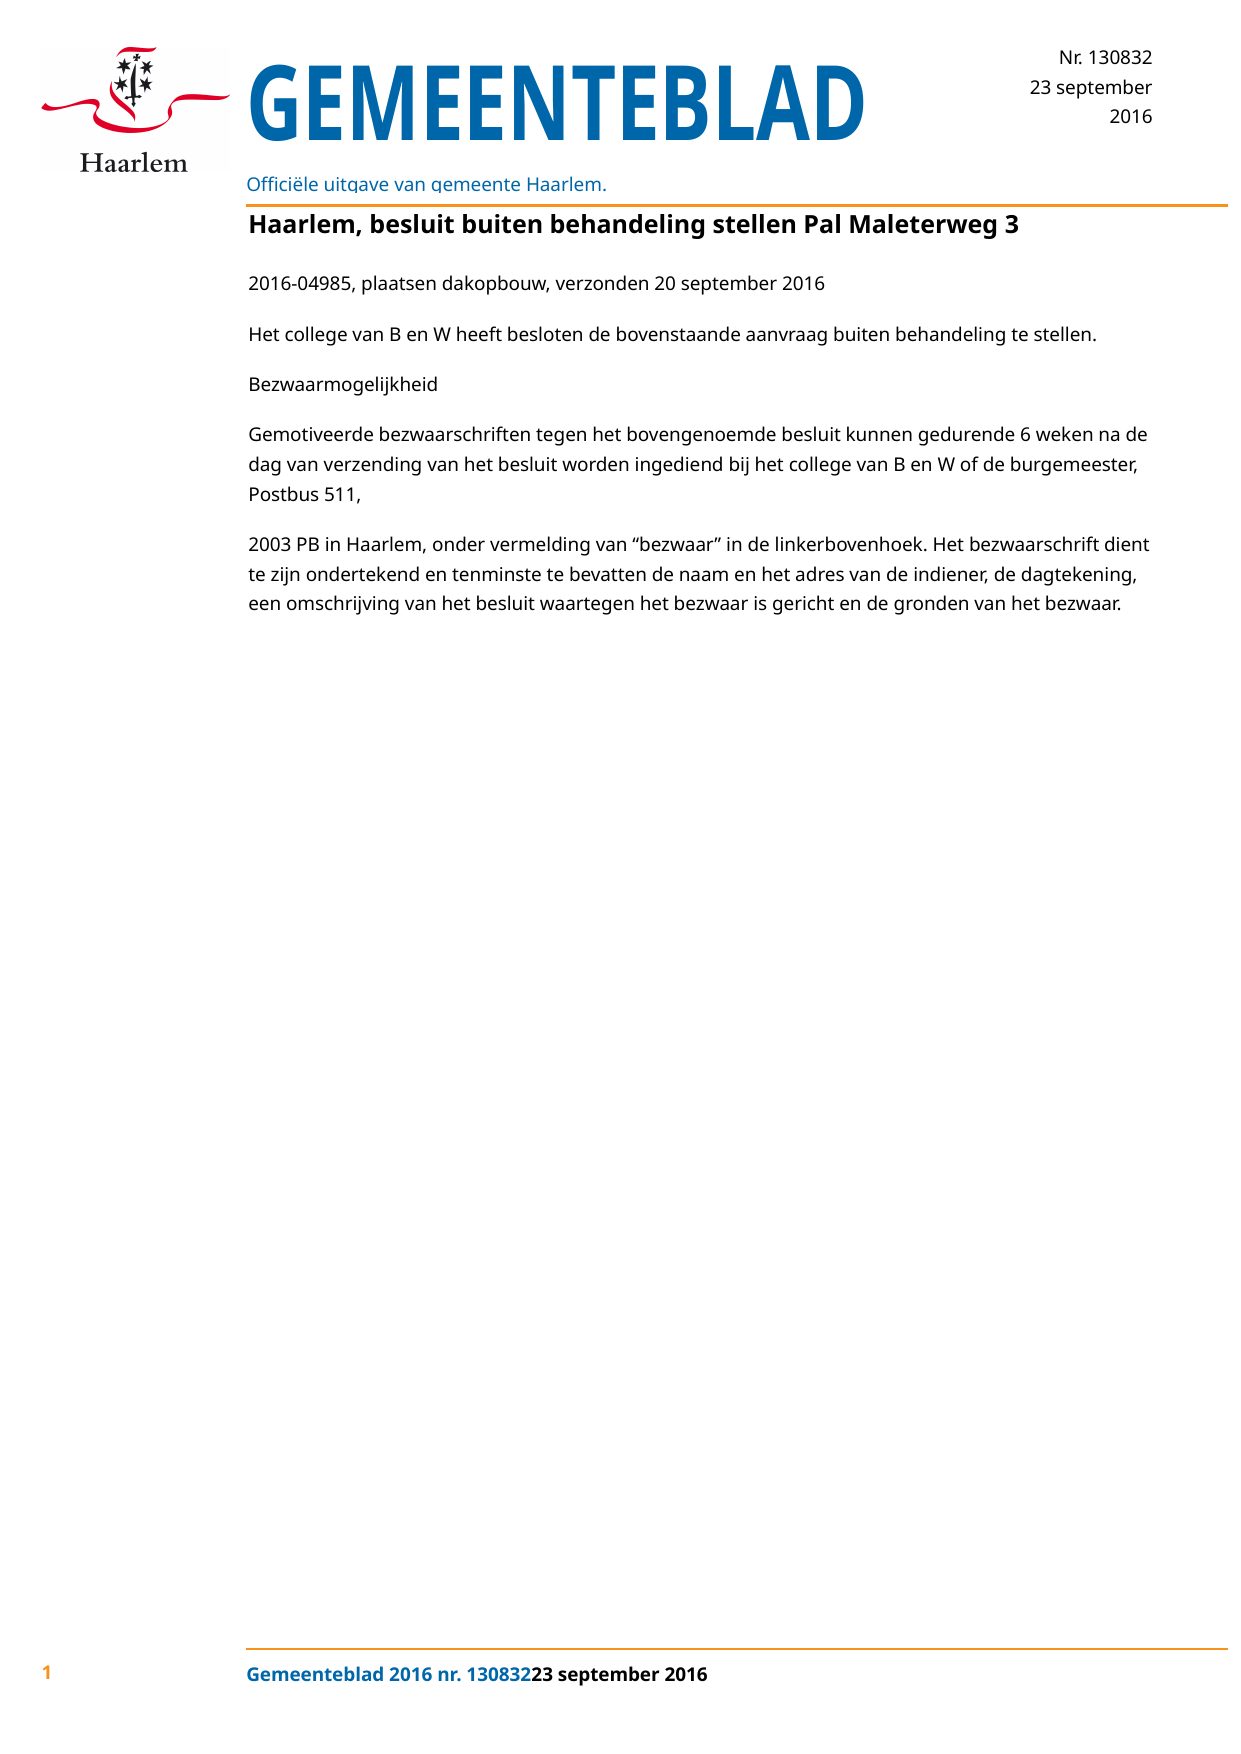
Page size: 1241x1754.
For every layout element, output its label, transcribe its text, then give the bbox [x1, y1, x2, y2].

text 2016-04985, plaatsen dakopbouw, verzonden 20 september 2016 [248, 270, 1152, 296]
text Gemotiveerde bezwaarschriften tegen het bovengenoemde besluit kunnen gedurende 6 weken na de dag van verzending van het besluit worden ingediend bij het college van B en W of de burgemeester, Postbus 511, [248, 422, 1152, 506]
picture [41, 47, 231, 172]
text Haarlem, besluit buiten behandeling stellen Pal Maleterweg 3 [248, 207, 1152, 241]
text Bezwaarmogelijkheid [248, 371, 1152, 397]
text 2003 PB in Haarlem, onder vermelding van “bezwaar” in de linkerbovenhoek. Het bezwaarschrift dient te zijn ondertekend en tenminste te bevatten de naam en het adres van de indiener, de dagtekening, een omschrijving van het besluit waartegen het bezwaar is gericht en de gronden van het bezwaar. [248, 531, 1152, 616]
text Het college van B en W heeft besloten de bovenstaande aanvraag buiten behandeling te stellen. [248, 321, 1152, 346]
